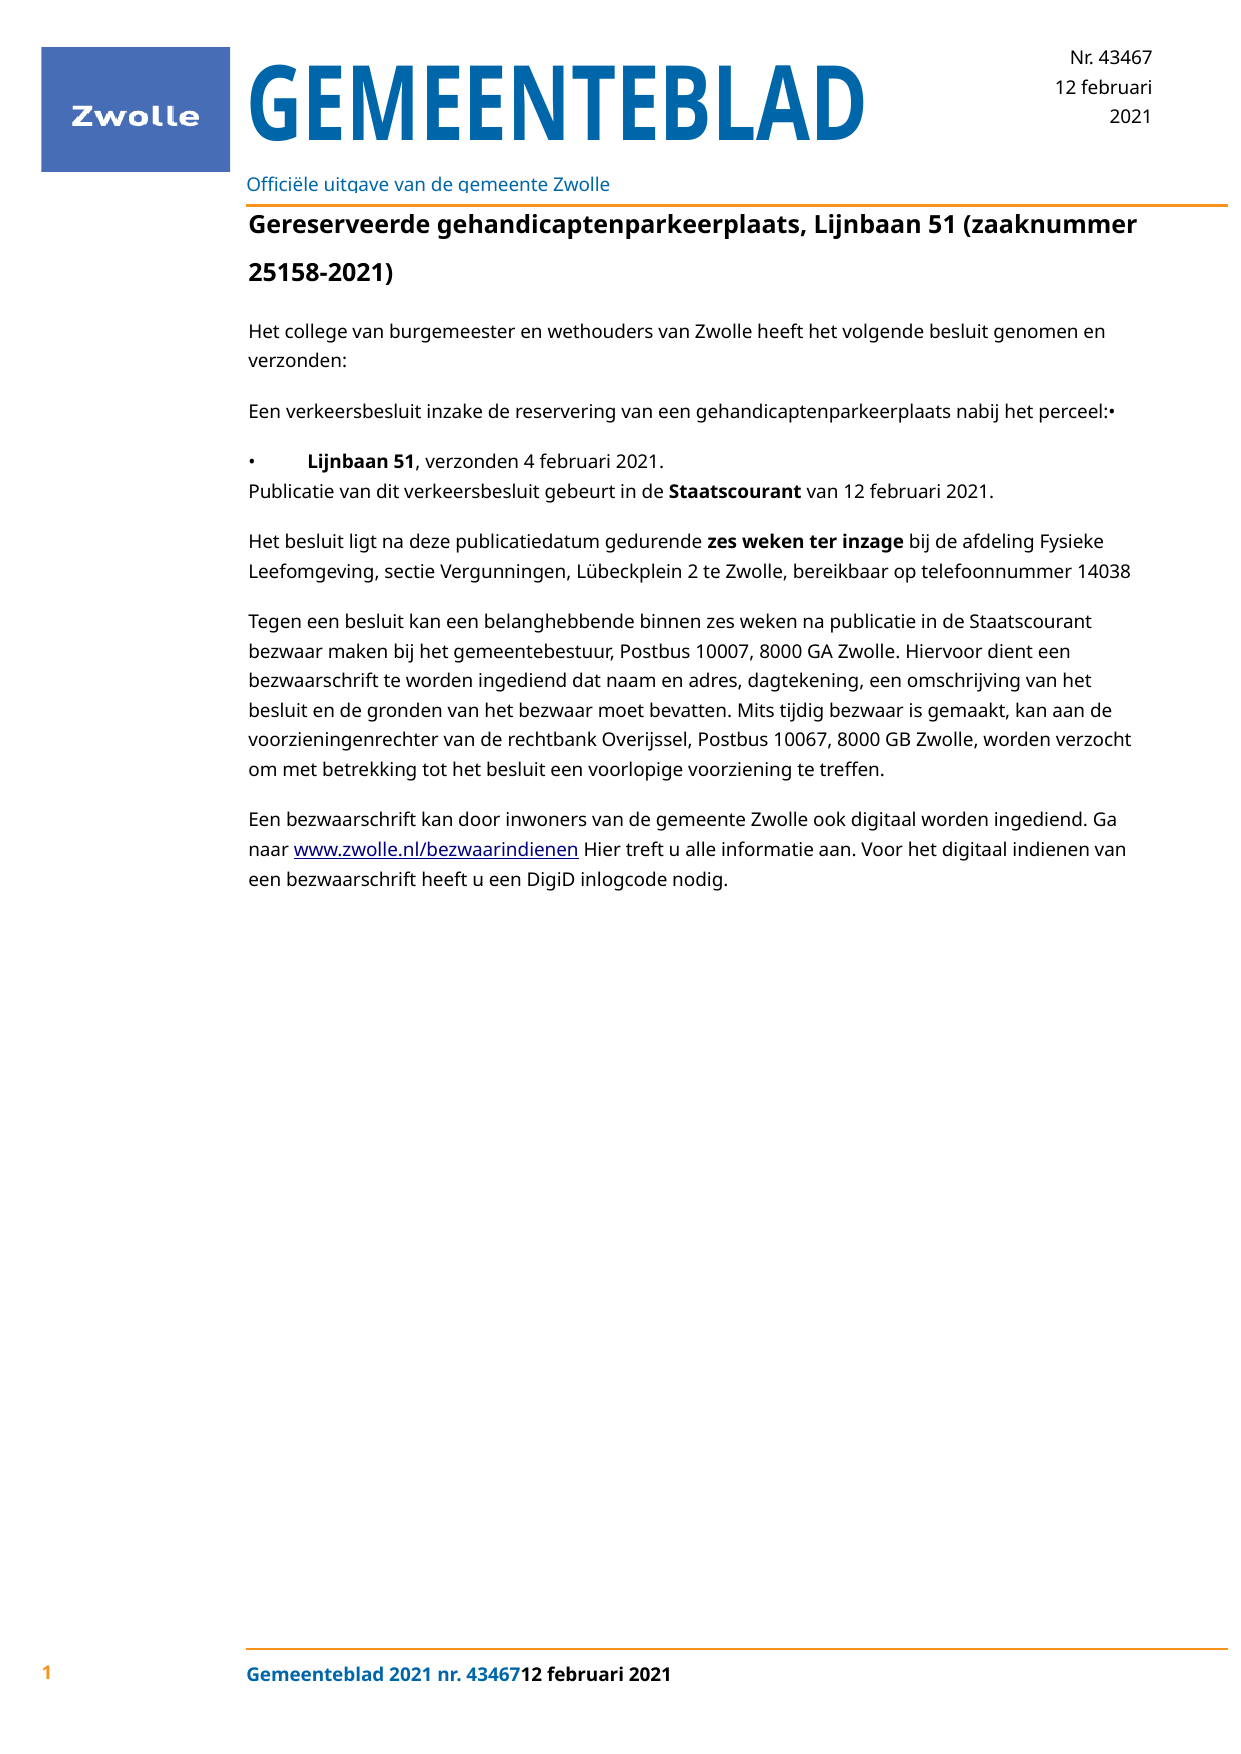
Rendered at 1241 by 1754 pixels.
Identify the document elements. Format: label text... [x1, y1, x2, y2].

text Gereserveerde gehandicaptenparkeerplaats, Lijnbaan 51 (zaaknummer 25158-2021) [248, 207, 1152, 288]
list Lijnbaan 51, verzonden 4 februari 2021. [248, 448, 1152, 474]
text Publicatie van dit verkeersbesluit gebeurt in de Staatscourant van 12 februari 2021. [248, 478, 1152, 504]
text Een verkeersbesluit inzake de reservering van een gehandicaptenparkeerplaats nabij het perceel:• [248, 398, 1152, 424]
text Het besluit ligt na deze publicatiedatum gedurende zes weken ter inzage bij de afdeling Fysieke Leefomgeving, sectie Vergunningen, Lübeckplein 2 te Zwolle, bereikbaar op telefoonnummer 14038 [248, 528, 1152, 584]
text Tegen een besluit kan een belanghebbende binnen zes weken na publicatie in de Staatscourant bezwaar maken bij het gemeentebestuur, Postbus 10007, 8000 GA Zwolle. Hiervoor dient een bezwaarschrift te worden ingediend dat naam en adres, dagtekening, een omschrijving van het besluit en de gronden van het bezwaar moet bevatten. Mits tijdig bezwaar is gemaakt, kan aan de voorzieningenrechter van de rechtbank Overijssel, Postbus 10067, 8000 GB Zwolle, worden verzocht om met betrekking tot het besluit een voorlopige voorziening te treffen. [248, 608, 1152, 782]
text Het college van burgemeester en wethouders van Zwolle heeft het volgende besluit genomen en verzonden: [248, 318, 1152, 373]
picture [41, 47, 231, 172]
text Een bezwaarschrift kan door inwoners van de gemeente Zwolle ook digitaal worden ingediend. Ga naar www.zwolle.nl/bezwaarindienen Hier treft u alle informatie aan. Voor het digitaal indienen van een bezwaarschrift heeft u een DigiD inlogcode nodig. [248, 807, 1152, 892]
